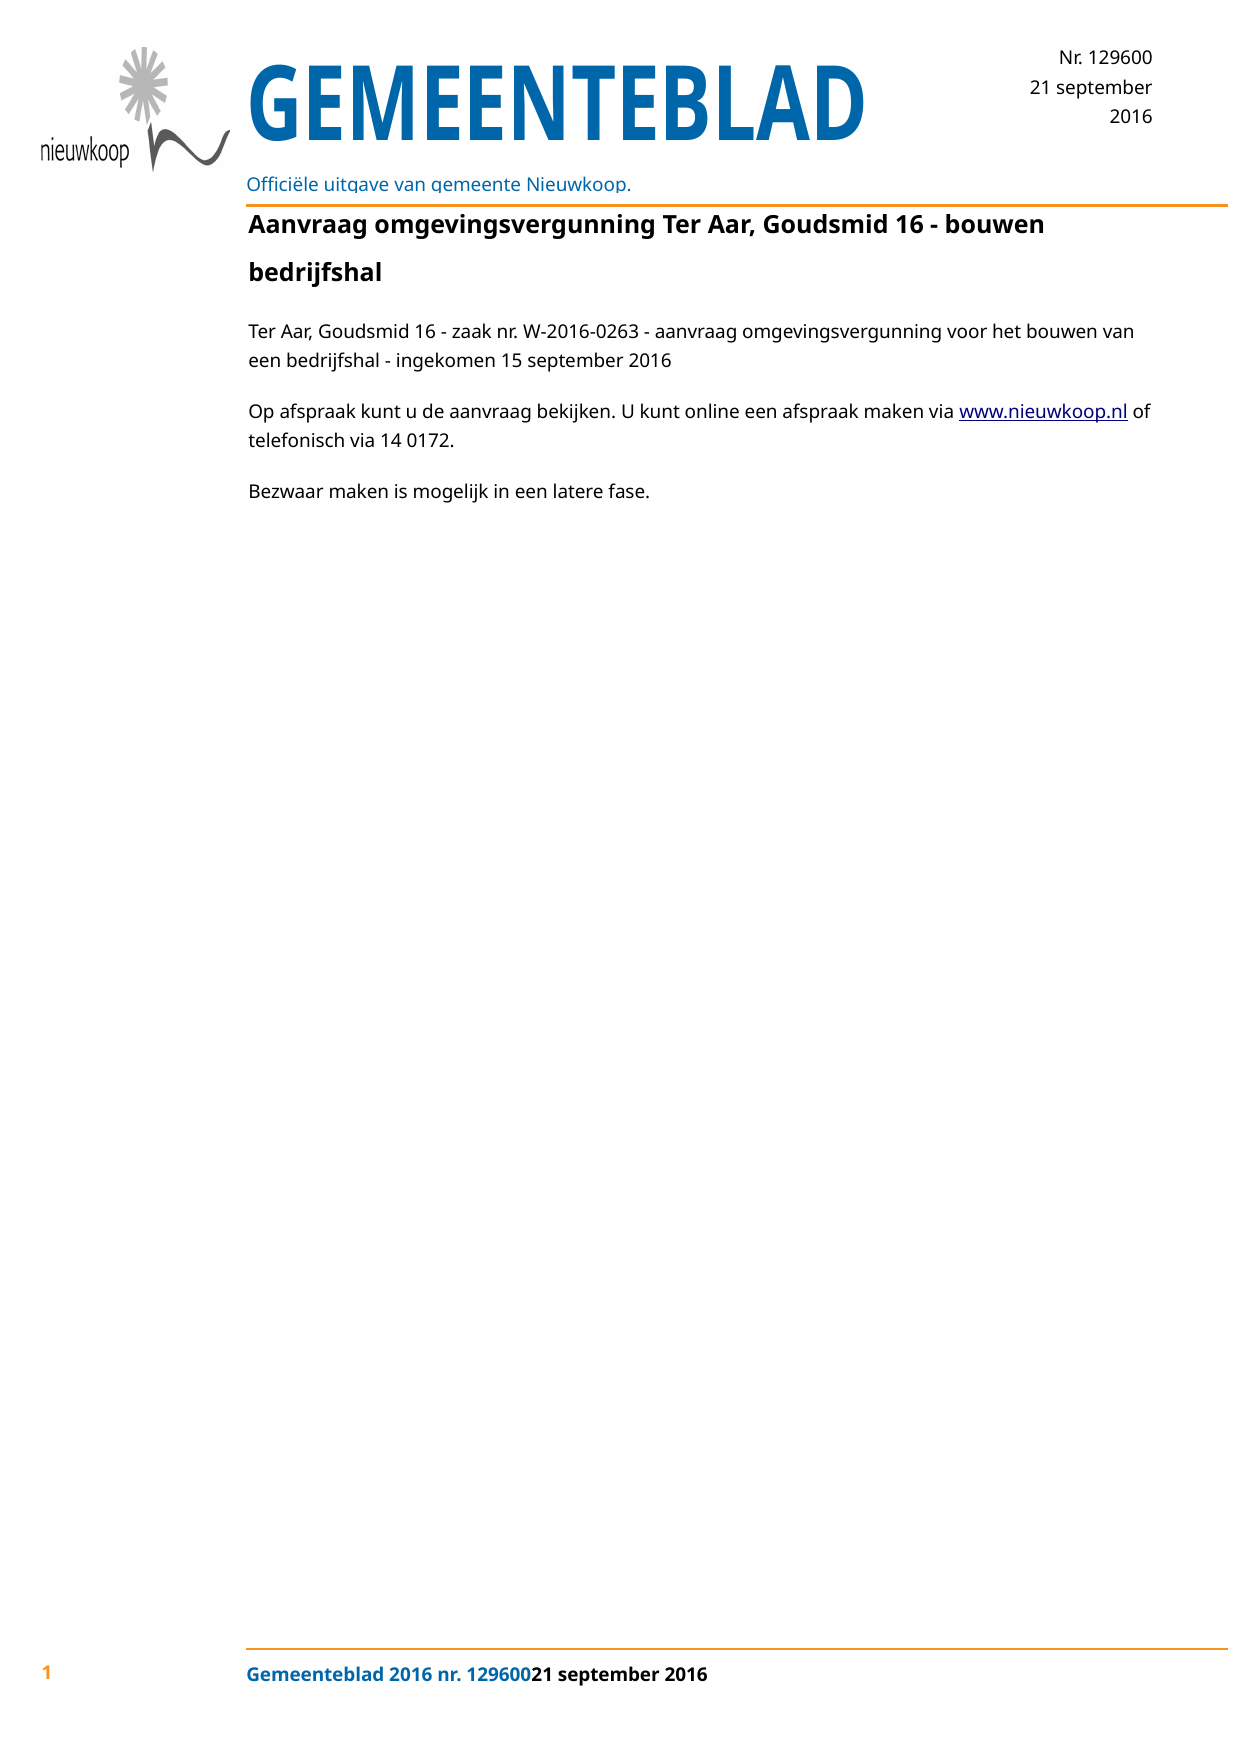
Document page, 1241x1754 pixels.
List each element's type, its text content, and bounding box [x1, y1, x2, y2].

text Ter Aar, Goudsmid 16 - zaak nr. W-2016-0263 - aanvraag omgevingsvergunning voor het bouwen van een bedrijfshal - ingekomen 15 september 2016 [248, 318, 1152, 373]
picture [41, 47, 231, 172]
text Bezwaar maken is mogelijk in een latere fase. [248, 478, 1152, 504]
text Op afspraak kunt u de aanvraag bekijken. U kunt online een afspraak maken via www.nieuwkoop.nl of telefonisch via 14 0172. [248, 398, 1152, 453]
text Aanvraag omgevingsvergunning Ter Aar, Goudsmid 16 - bouwen bedrijfshal [248, 207, 1152, 288]
